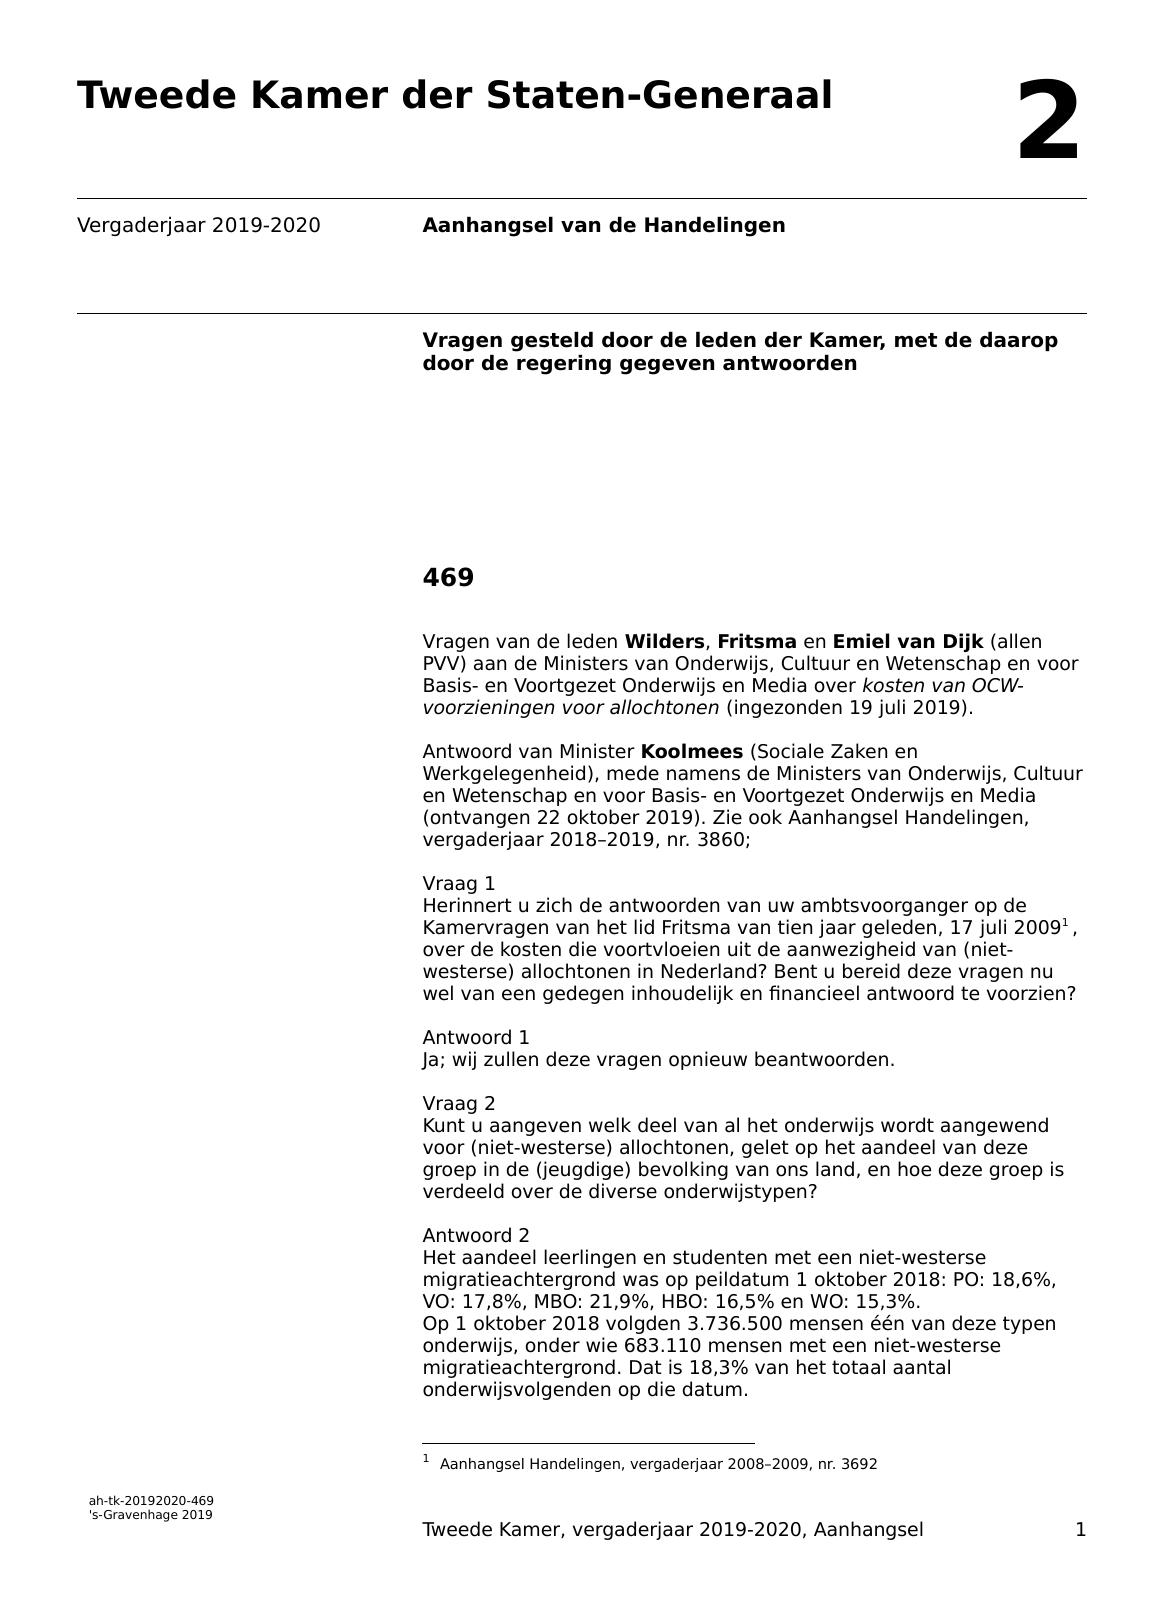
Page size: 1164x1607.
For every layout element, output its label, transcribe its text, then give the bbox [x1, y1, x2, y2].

table_cell [77, 314, 422, 376]
text Antwoord 1 [422, 1027, 1087, 1049]
table_cell Vragen gesteld door de leden der Kamer, met de daarop door de regering gegeven antwoorden [422, 314, 1087, 376]
text Aanhangsel Handelingen, vergaderjaar 2008–2009, nr. 3692 [422, 1452, 1087, 1474]
table_cell Vergaderjaar 2019-2020 [77, 199, 422, 313]
text Vraag 1 [422, 873, 1087, 895]
text Op 1 oktober 2018 volgden 3.736.500 mensen één van deze typen onderwijs, onder wie 683.110 mensen met een niet-westerse migratieachtergrond. Dat is 18,3% van het totaal aantal onderwijsvolgenden op die datum. [422, 1313, 1087, 1401]
text 469 [422, 563, 1087, 592]
text Kunt u aangeven welk deel van al het onderwijs wordt aangewend voor (niet-westerse) allochtonen, gelet op het aandeel van deze groep in de (jeugdige) bevolking van ons land, en hoe deze groep is verdeeld over de diverse onderwijstypen? [422, 1115, 1087, 1203]
text Antwoord van Minister Koolmees (Sociale Zaken en Werkgelegenheid), mede namens de Ministers van Onderwijs, Cultuur en Wetenschap en voor Basis- en Voortgezet Onderwijs en Media (ontvangen 22 oktober 2019). Zie ook Aanhangsel Handelingen, vergaderjaar 2018–2019, nr. 3860; [422, 741, 1087, 851]
text Ja; wij zullen deze vragen opnieuw beantwoorden. [422, 1049, 1087, 1071]
table_header Tweede Kamer der Staten-Generaal [77, 59, 886, 198]
text Het aandeel leerlingen en studenten met een niet-westerse migratieachtergrond was op peildatum 1 oktober 2018: PO: 18,6%, VO: 17,8%, MBO: 21,9%, HBO: 16,5% en WO: 15,3%. [422, 1247, 1087, 1313]
text Vraag 2 [422, 1093, 1087, 1115]
text 's-Gravenhage 2019 [88, 1508, 323, 1522]
text Antwoord 2 [422, 1225, 1087, 1247]
text Vragen van de leden Wilders, Fritsma en Emiel van Dijk (allen PVV) aan de Ministers van Onderwijs, Cultuur en Wetenschap en voor Basis- en Voortgezet Onderwijs en Media over kosten van OCW-voorzieningen voor allochtonen (ingezonden 19 juli 2019). [422, 631, 1087, 718]
table_header 2 [886, 59, 1087, 198]
text ah-tk-20192020-469 [88, 1494, 323, 1508]
table_cell Aanhangsel van de Handelingen [422, 199, 1087, 313]
text Herinnert u zich de antwoorden van uw ambtsvoorganger op de Kamervragen van het lid Fritsma van tien jaar geleden, 17 juli 2009, over de kosten die voortvloeien uit de aanwezigheid van (niet-westerse) allochtonen in Nederland? Bent u bereid deze vragen nu wel van een gedegen inhoudelijk en financieel antwoord te voorzien? [422, 895, 1087, 1005]
